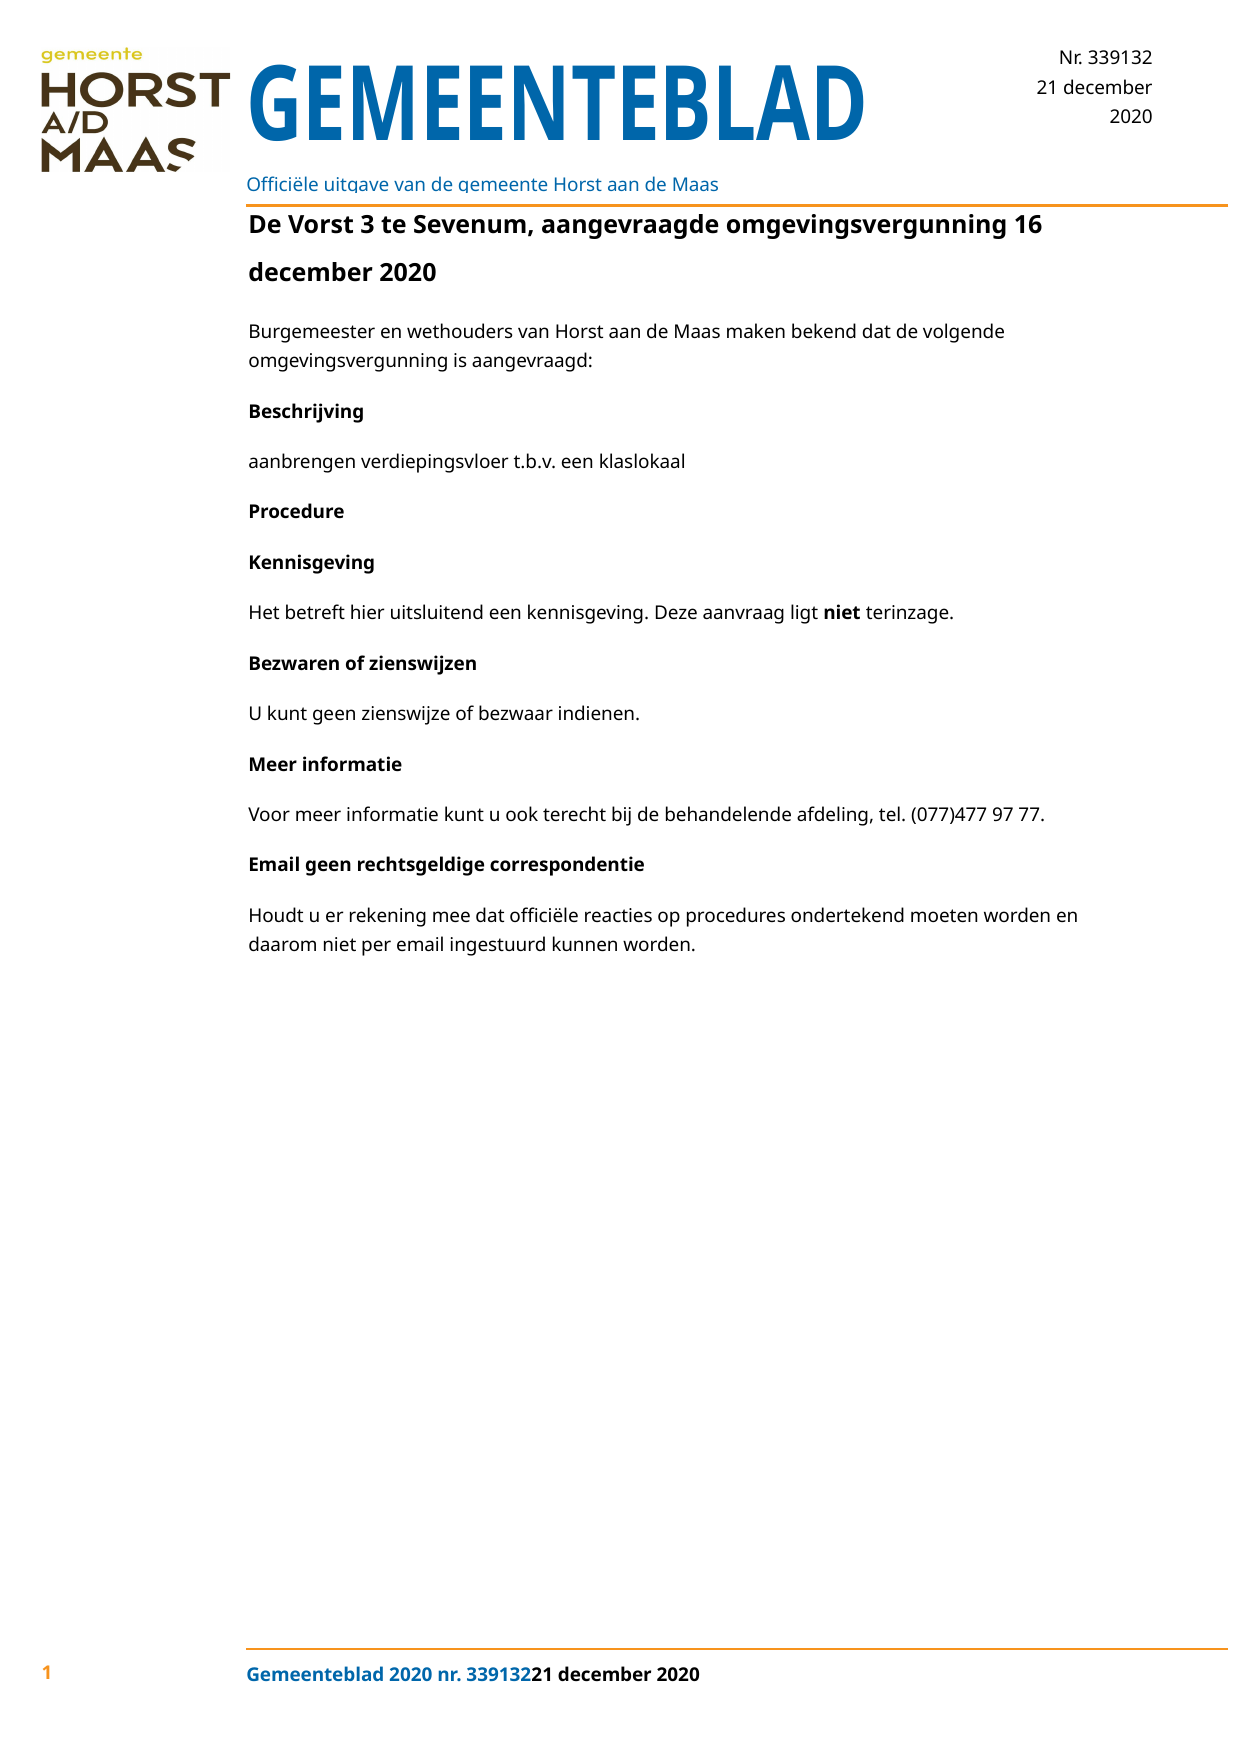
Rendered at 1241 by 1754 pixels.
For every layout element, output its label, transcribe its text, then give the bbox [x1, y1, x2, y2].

text Het betreft hier uitsluitend een kennisgeving. Deze aanvraag ligt niet terinzage. [248, 599, 1152, 625]
text U kunt geen zienswijze of bezwaar indienen. [248, 700, 1152, 726]
text Email geen rechtsgeldige correspondentie [248, 852, 1152, 877]
text Beschrijving [248, 398, 1152, 424]
picture [41, 47, 231, 172]
text Kennisgeving [248, 549, 1152, 575]
text Bezwaren of zienswijzen [248, 650, 1152, 676]
text Voor meer informatie kunt u ook terecht bij de behandelende afdeling, tel. (077)477 97 77. [248, 801, 1152, 827]
text De Vorst 3 te Sevenum, aangevraagde omgevingsvergunning 16 december 2020 [248, 207, 1152, 288]
text Houdt u er rekening mee dat officiële reacties op procedures ondertekend moeten worden en daarom niet per email ingestuurd kunnen worden. [248, 902, 1152, 957]
text Procedure [248, 499, 1152, 524]
text Burgemeester en wethouders van Horst aan de Maas maken bekend dat de volgende omgevingsvergunning is aangevraagd: [248, 318, 1152, 373]
text aanbrengen verdiepingsvloer t.b.v. een klaslokaal [248, 448, 1152, 474]
text Meer informatie [248, 751, 1152, 777]
